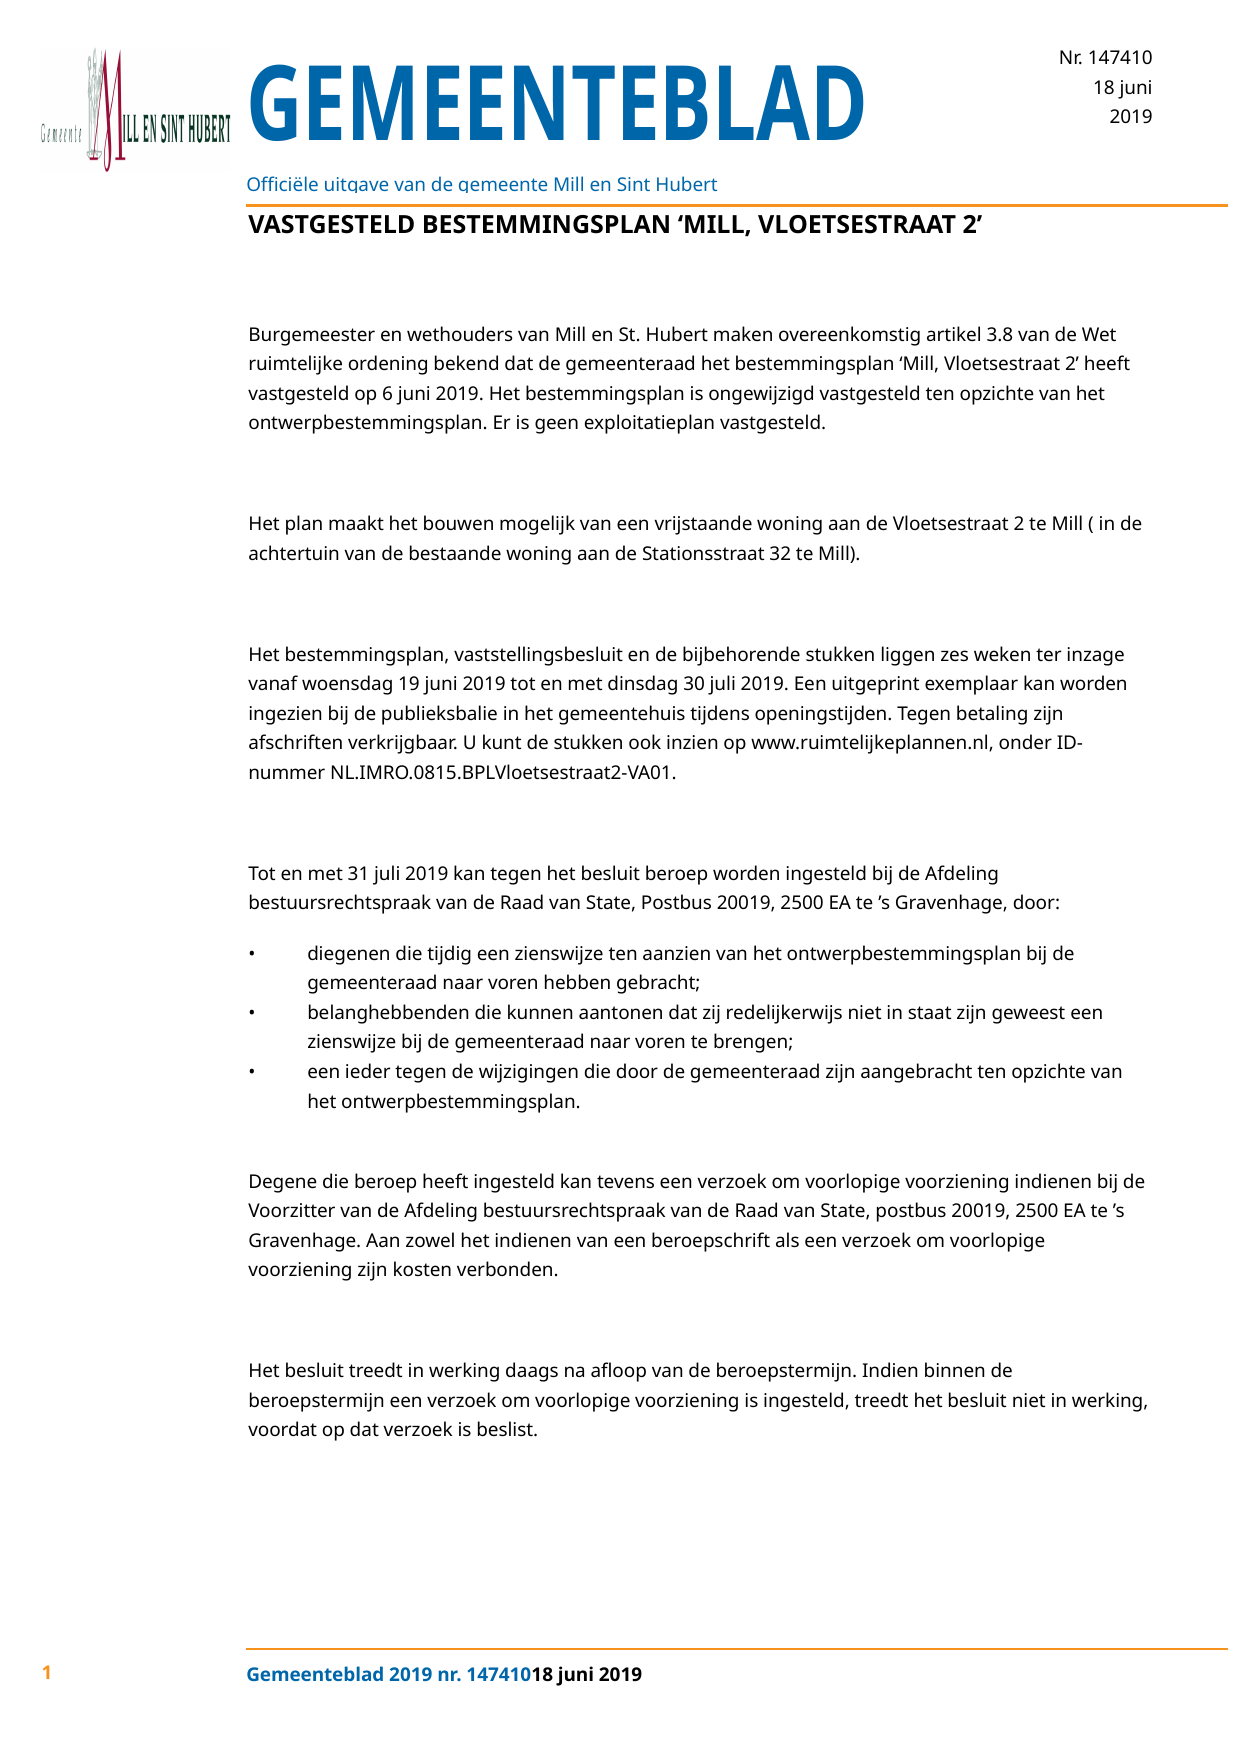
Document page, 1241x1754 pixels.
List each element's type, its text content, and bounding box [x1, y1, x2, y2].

text VASTGESTELD BESTEMMINGSPLAN ‘MILL, VLOETSESTRAAT 2’ [248, 207, 1152, 241]
text Degene die beroep heeft ingesteld kan tevens een verzoek om voorlopige voorziening indienen bij de Voorzitter van de Afdeling bestuursrechtspraak van de Raad van State, postbus 20019, 2500 EA te ’s Gravenhage. Aan zowel het indienen van een beroepschrift als een verzoek om voorlopige voorziening zijn kosten verbonden. [248, 1168, 1152, 1282]
text Het bestemmingsplan, vaststellingsbesluit en de bijbehorende stukken liggen zes weken ter inzage vanaf woensdag 19 juni 2019 tot en met dinsdag 30 juli 2019. Een uitgeprint exemplaar kan worden ingezien bij de publieksbalie in het gemeentehuis tijdens openingstijden. Tegen betaling zijn afschriften verkrijgbaar. U kunt de stukken ook inzien op www.ruimtelijkeplannen.nl, onder ID-nummer NL.IMRO.0815.BPLVloetsestraat2-VA01. [248, 641, 1152, 785]
text Het plan maakt het bouwen mogelijk van een vrijstaande woning aan de Vloetsestraat 2 te Mill ( in de achtertuin van de bestaande woning aan de Stationsstraat 32 te Mill). [248, 510, 1152, 566]
picture [41, 47, 231, 172]
text Het besluit treedt in werking daags na afloop van de beroepstermijn. Indien binnen de beroepstermijn een verzoek om voorlopige voorziening is ingesteld, treedt het besluit niet in werking, voordat op dat verzoek is beslist. [248, 1357, 1152, 1442]
text Burgemeester en wethouders van Mill en St. Hubert maken overeenkomstig artikel 3.8 van de Wet ruimtelijke ordening bekend dat de gemeenteraad het bestemmingsplan ‘Mill, Vloetsestraat 2’ heeft vastgesteld op 6 juni 2019. Het bestemmingsplan is ongewijzigd vastgesteld ten opzichte van het ontwerpbestemmingsplan. Er is geen exploitatieplan vastgesteld. [248, 321, 1152, 435]
list diegenen die tijdig een zienswijze ten aanzien van het ontwerpbestemmingsplan bij de gemeenteraad naar voren hebben gebracht; [248, 940, 1152, 995]
text Tot en met 31 juli 2019 kan tegen het besluit beroep worden ingesteld bij de Afdeling bestuursrechtspraak van de Raad van State, Postbus 20019, 2500 EA te ’s Gravenhage, door: [248, 860, 1152, 915]
list een ieder tegen de wijzigingen die door de gemeenteraad zijn aangebracht ten opzichte van het ontwerpbestemmingsplan. [248, 1058, 1152, 1113]
list belanghebbenden die kunnen aantonen dat zij redelijkerwijs niet in staat zijn geweest een zienswijze bij de gemeenteraad naar voren te brengen; [248, 999, 1152, 1054]
